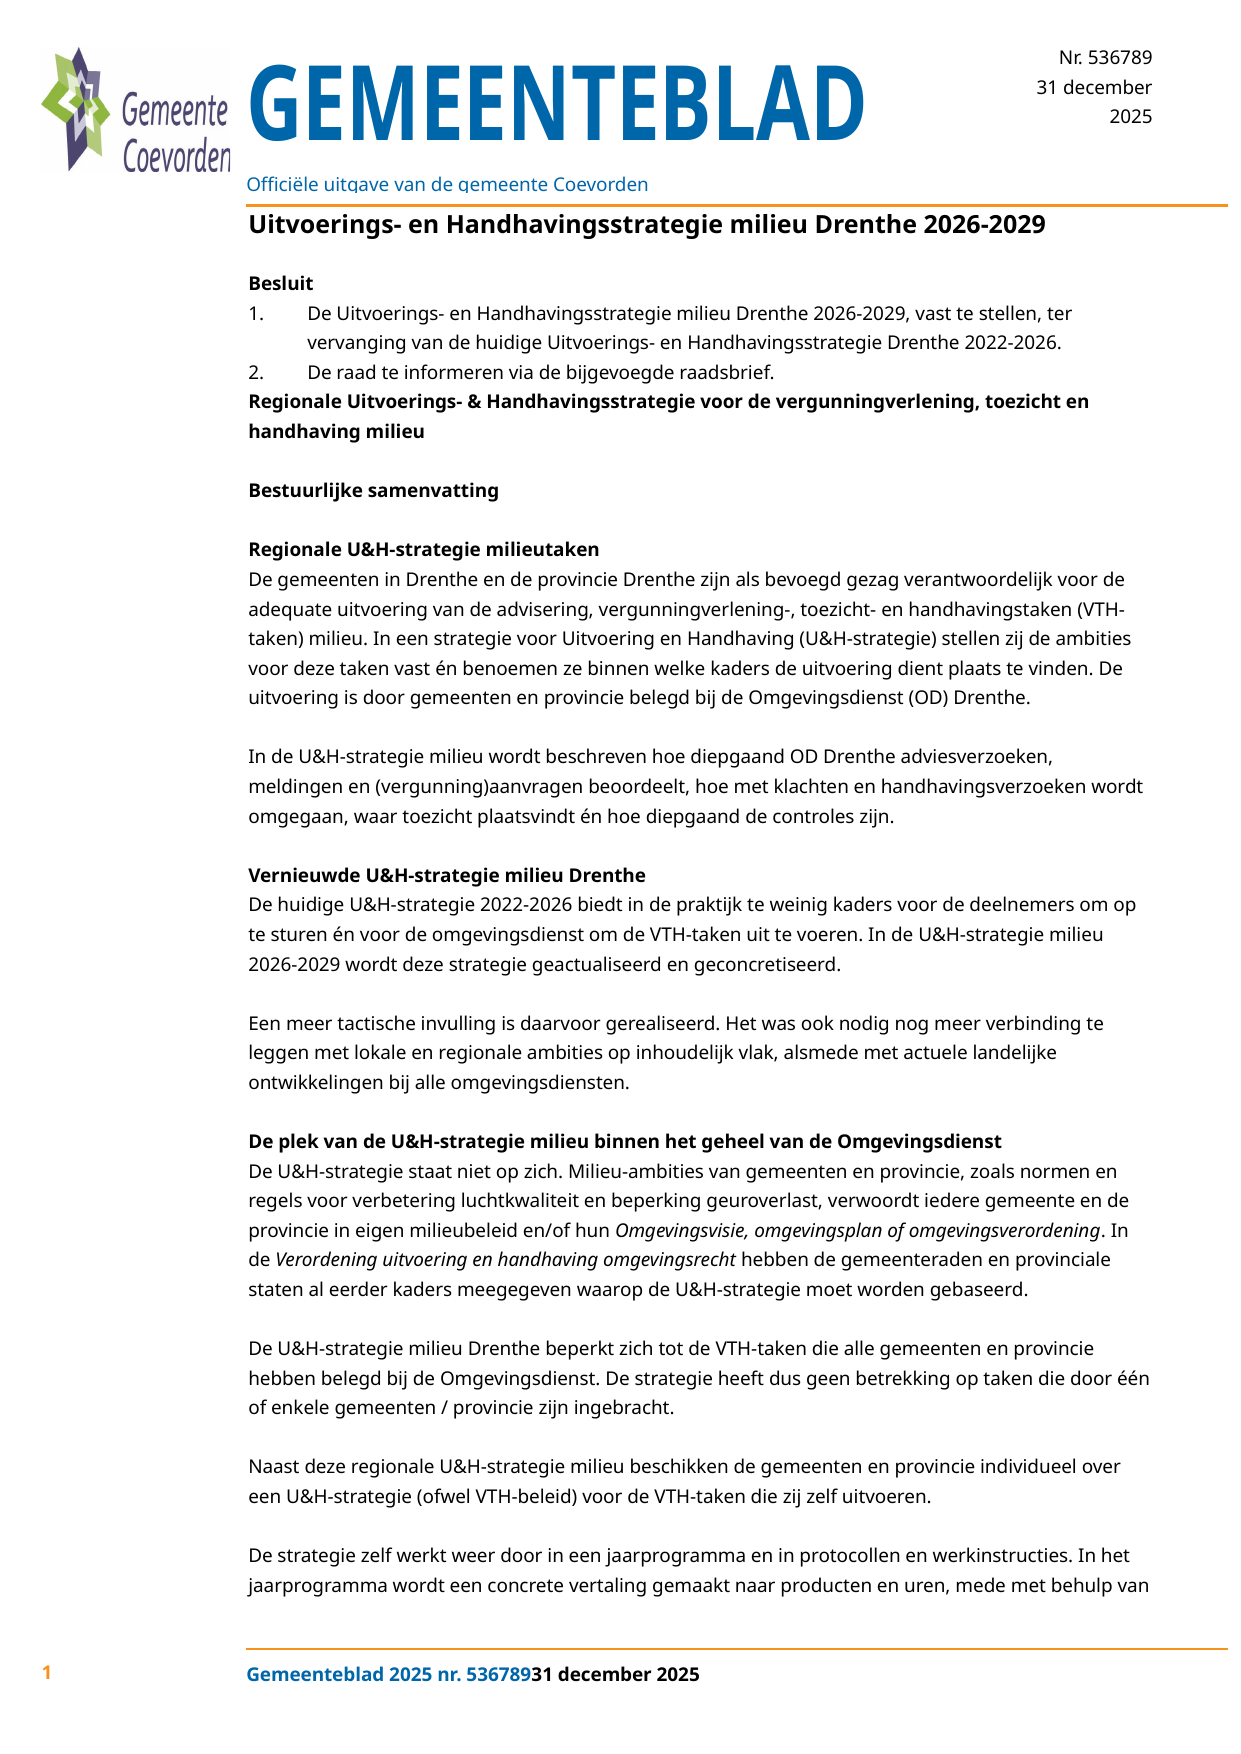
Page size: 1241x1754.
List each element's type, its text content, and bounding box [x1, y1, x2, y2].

text De U&H-strategie staat niet op zich. Milieu-ambities van gemeenten en provincie, zoals normen en regels voor verbetering luchtkwaliteit en beperking geuroverlast, verwoordt iedere gemeente en de provincie in eigen milieubeleid en/of hun Omgevingsvisie, omgevingsplan of omgevingsverordening. In de Verordening uitvoering en handhaving omgevingsrecht hebben de gemeenteraden en provinciale staten al eerder kaders meegegeven waarop de U&H-strategie moet worden gebaseerd. [248, 1158, 1152, 1302]
text De gemeenten in Drenthe en de provincie Drenthe zijn als bevoegd gezag verantwoordelijk voor de adequate uitvoering van de advisering, vergunningverlening-, toezicht- en handhavingstaken (VTH-taken) milieu. In een strategie voor Uitvoering en Handhaving (U&H-strategie) stellen zij de ambities voor deze taken vast én benoemen ze binnen welke kaders de uitvoering dient plaats te vinden. De uitvoering is door gemeenten en provincie belegd bij de Omgevingsdienst (OD) Drenthe. [248, 566, 1152, 710]
text De strategie zelf werkt weer door in een jaarprogramma en in protocollen en werkinstructies. In het jaarprogramma wordt een concrete vertaling gemaakt naar producten en uren, mede met behulp van [248, 1542, 1152, 1598]
text Regionale Uitvoerings- & Handhavingsstrategie voor de vergunningverlening, toezicht en handhaving milieu [248, 389, 1152, 444]
picture [41, 47, 231, 172]
text Een meer tactische invulling is daarvoor gerealiseerd. Het was ook nodig nog meer verbinding te leggen met lokale en regionale ambities op inhoudelijk vlak, alsmede met actuele landelijke ontwikkelingen bij alle omgevingsdiensten. [248, 1010, 1152, 1095]
text Naast deze regionale U&H-strategie milieu beschikken de gemeenten en provincie individueel over een U&H-strategie (ofwel VTH-beleid) voor de VTH-taken die zij zelf uitvoeren. [248, 1454, 1152, 1509]
text Uitvoerings- en Handhavingsstrategie milieu Drenthe 2026-2029 [248, 207, 1152, 241]
text Bestuurlijke samenvatting [248, 477, 1152, 503]
list De Uitvoerings- en Handhavingsstrategie milieu Drenthe 2026-2029, vast te stellen, ter vervanging van de huidige Uitvoerings- en Handhavingsstrategie Drenthe 2022-2026. [248, 300, 1152, 355]
text Regionale U&H-strategie milieutaken [248, 537, 1152, 562]
text De plek van de U&H-strategie milieu binnen het geheel van de Omgevingsdienst [248, 1128, 1152, 1154]
text Besluit [248, 270, 1152, 296]
list De raad te informeren via de bijgevoegde raadsbrief. [248, 359, 1152, 385]
text De U&H-strategie milieu Drenthe beperkt zich tot de VTH-taken die alle gemeenten en provincie hebben belegd bij de Omgevingsdienst. De strategie heeft dus geen betrekking op taken die door één of enkele gemeenten / provincie zijn ingebracht. [248, 1335, 1152, 1420]
text Vernieuwde U&H-strategie milieu Drenthe [248, 862, 1152, 888]
text In de U&H-strategie milieu wordt beschreven hoe diepgaand OD Drenthe adviesverzoeken, meldingen en (vergunning)aanvragen beoordeelt, hoe met klachten en handhavingsverzoeken wordt omgegaan, waar toezicht plaatsvindt én hoe diepgaand de controles zijn. [248, 744, 1152, 828]
text De huidige U&H-strategie 2022-2026 biedt in de praktijk te weinig kaders voor de deelnemers om op te sturen én voor de omgevingsdienst om de VTH-taken uit te voeren. In de U&H-strategie milieu 2026-2029 wordt deze strategie geactualiseerd en geconcretiseerd. [248, 892, 1152, 976]
